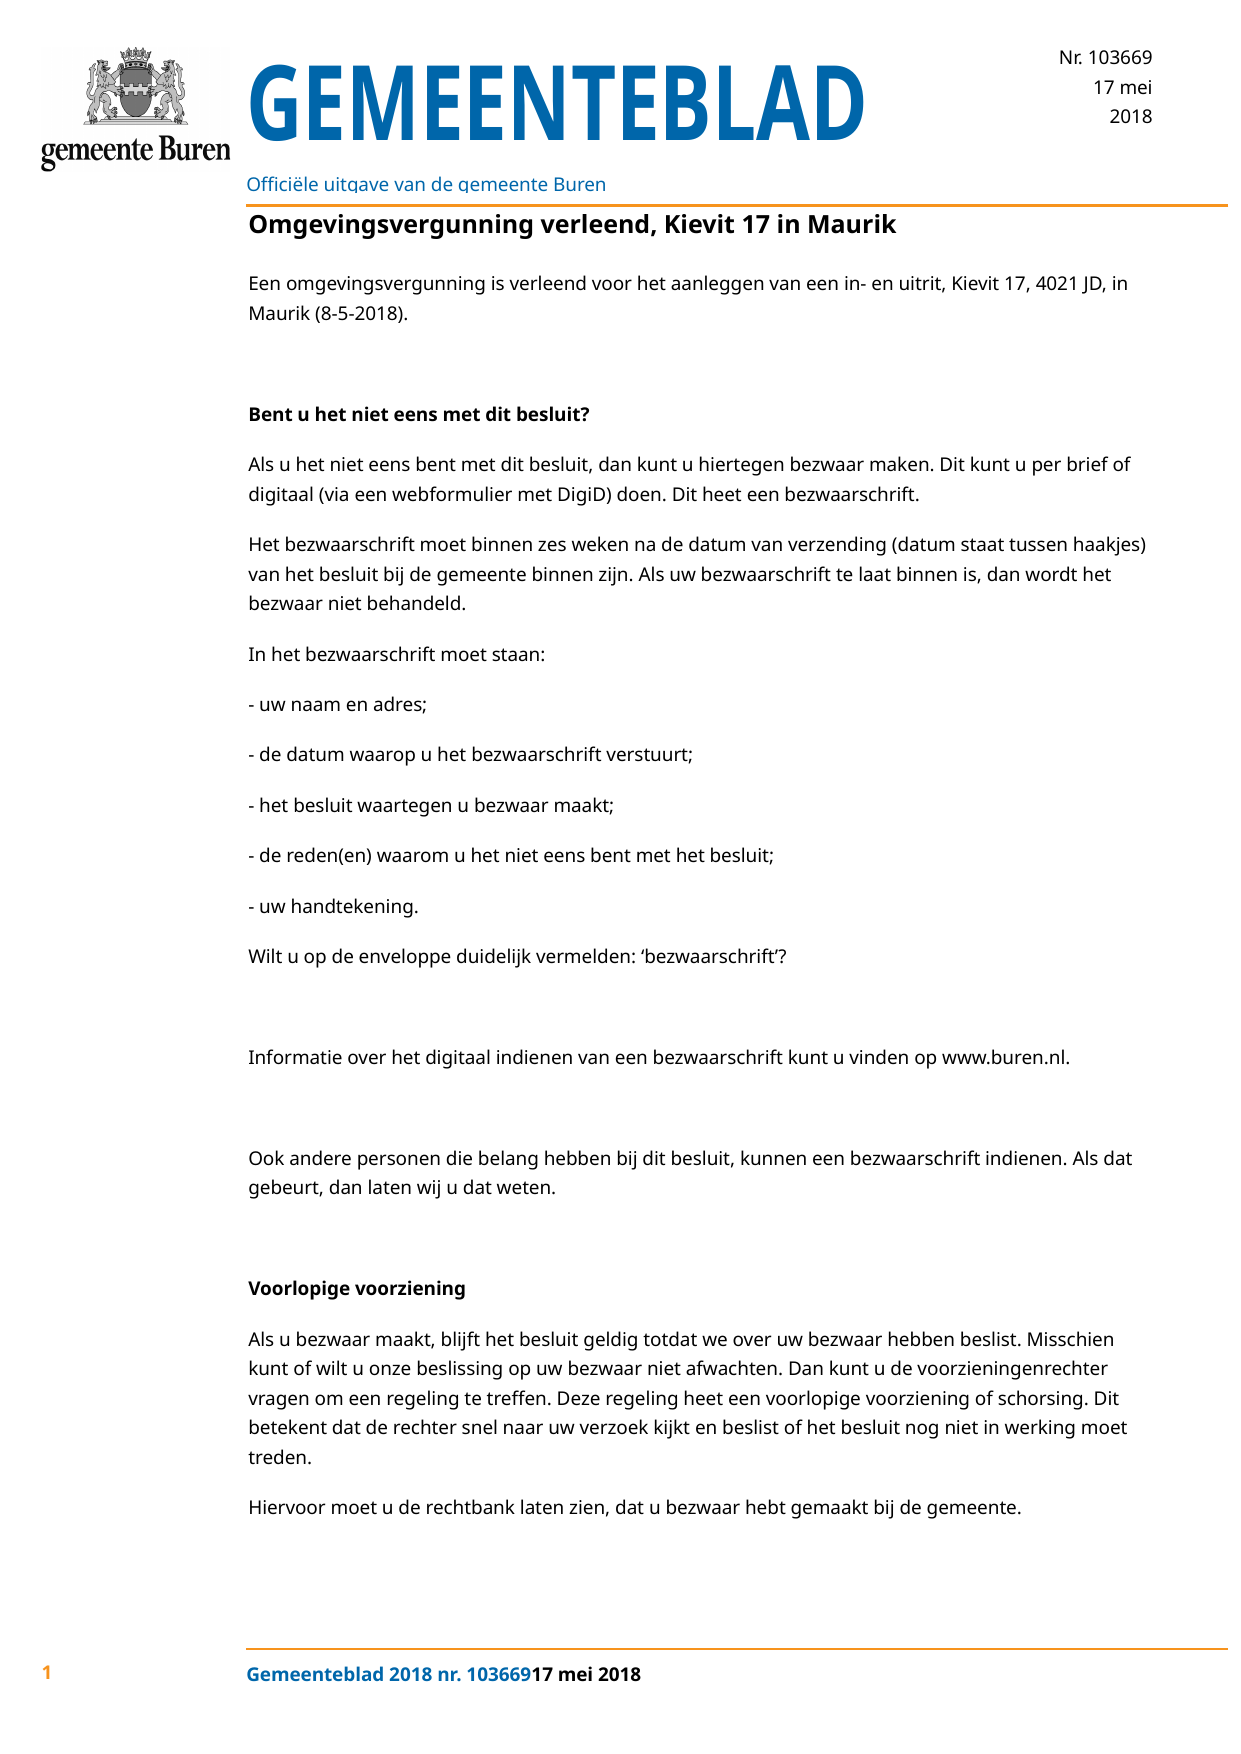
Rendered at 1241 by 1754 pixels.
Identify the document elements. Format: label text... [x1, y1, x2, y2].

text Ook andere personen die belang hebben bij dit besluit, kunnen een bezwaarschrift indienen. Als dat gebeurt, dan laten wij u dat weten. [248, 1145, 1152, 1200]
text Informatie over het digitaal indienen van een bezwaarschrift kunt u vinden op www.buren.nl. [248, 1044, 1152, 1070]
text Bent u het niet eens met dit besluit? [248, 401, 1152, 426]
text - de reden(en) waarom u het niet eens bent met het besluit; [248, 842, 1152, 868]
text - uw naam en adres; [248, 691, 1152, 717]
text - uw handtekening. [248, 893, 1152, 918]
text Wilt u op de enveloppe duidelijk vermelden: ‘bezwaarschrift’? [248, 943, 1152, 969]
text Het bezwaarschrift moet binnen zes weken na de datum van verzending (datum staat tussen haakjes) van het besluit bij de gemeente binnen zijn. Als uw bezwaarschrift te laat binnen is, dan wordt het bezwaar niet behandeld. [248, 531, 1152, 616]
picture [41, 47, 231, 172]
text - de datum waarop u het bezwaarschrift verstuurt; [248, 742, 1152, 767]
text Voorlopige voorziening [248, 1275, 1152, 1301]
text - het besluit waartegen u bezwaar maakt; [248, 792, 1152, 818]
text Omgevingsvergunning verleend, Kievit 17 in Maurik [248, 207, 1152, 241]
text Als u bezwaar maakt, blijft het besluit geldig totdat we over uw bezwaar hebben beslist. Misschien kunt of wilt u onze beslissing op uw bezwaar niet afwachten. Dan kunt u de voorzieningenrechter vragen om een regeling te treffen. Deze regeling heet een voorlopige voorziening of schorsing. Dit betekent dat de rechter snel naar uw verzoek kijkt en beslist of het besluit nog niet in werking moet treden. [248, 1326, 1152, 1470]
text Hiervoor moet u de rechtbank laten zien, dat u bezwaar hebt gemaakt bij de gemeente. [248, 1494, 1152, 1520]
text In het bezwaarschrift moet staan: [248, 641, 1152, 666]
text Een omgevingsvergunning is verleend voor het aanleggen van een in- en uitrit, Kievit 17, 4021 JD, in Maurik (8-5-2018). [248, 270, 1152, 326]
text Als u het niet eens bent met dit besluit, dan kunt u hiertegen bezwaar maken. Dit kunt u per brief of digitaal (via een webformulier met DigiD) doen. Dit heet een bezwaarschrift. [248, 451, 1152, 506]
